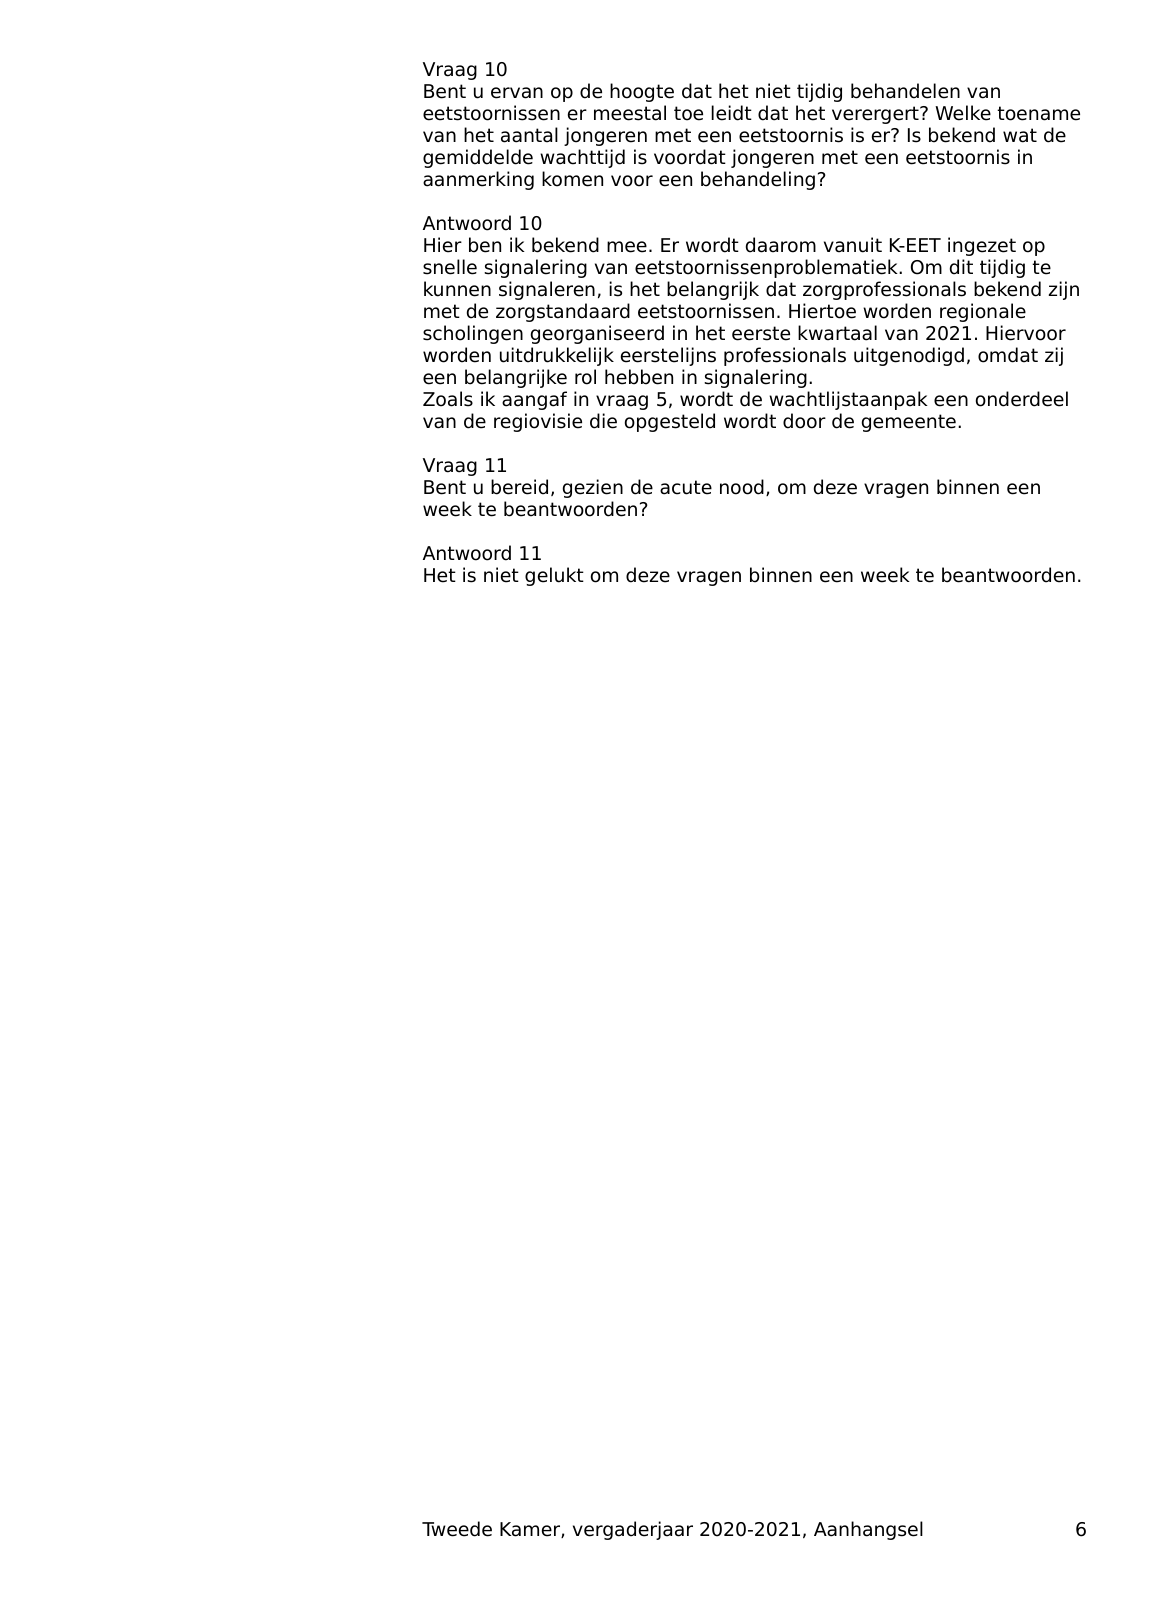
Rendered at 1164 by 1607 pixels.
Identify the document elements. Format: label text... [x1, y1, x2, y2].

text Het is niet gelukt om deze vragen binnen een week te beantwoorden. [422, 565, 1087, 587]
text Vraag 10 [422, 59, 1087, 81]
text Antwoord 10 [422, 213, 1087, 235]
text Antwoord 11 [422, 543, 1087, 565]
text Zoals ik aangaf in vraag 5, wordt de wachtlijstaanpak een onderdeel van de regiovisie die opgesteld wordt door de gemeente. [422, 389, 1087, 433]
text Vraag 11 [422, 455, 1087, 477]
text Hier ben ik bekend mee. Er wordt daarom vanuit K-EET ingezet op snelle signalering van eetstoornissenproblematiek. Om dit tijdig te kunnen signaleren, is het belangrijk dat zorgprofessionals bekend zijn met de zorgstandaard eetstoornissen. Hiertoe worden regionale scholingen georganiseerd in het eerste kwartaal van 2021. Hiervoor worden uitdrukkelijk eerstelijns professionals uitgenodigd, omdat zij een belangrijke rol hebben in signalering. [422, 235, 1087, 389]
text Bent u ervan op de hoogte dat het niet tijdig behandelen van eetstoornissen er meestal toe leidt dat het verergert? Welke toename van het aantal jongeren met een eetstoornis is er? Is bekend wat de gemiddelde wachttijd is voordat jongeren met een eetstoornis in aanmerking komen voor een behandeling? [422, 81, 1087, 191]
text Bent u bereid, gezien de acute nood, om deze vragen binnen een week te beantwoorden? [422, 477, 1087, 521]
